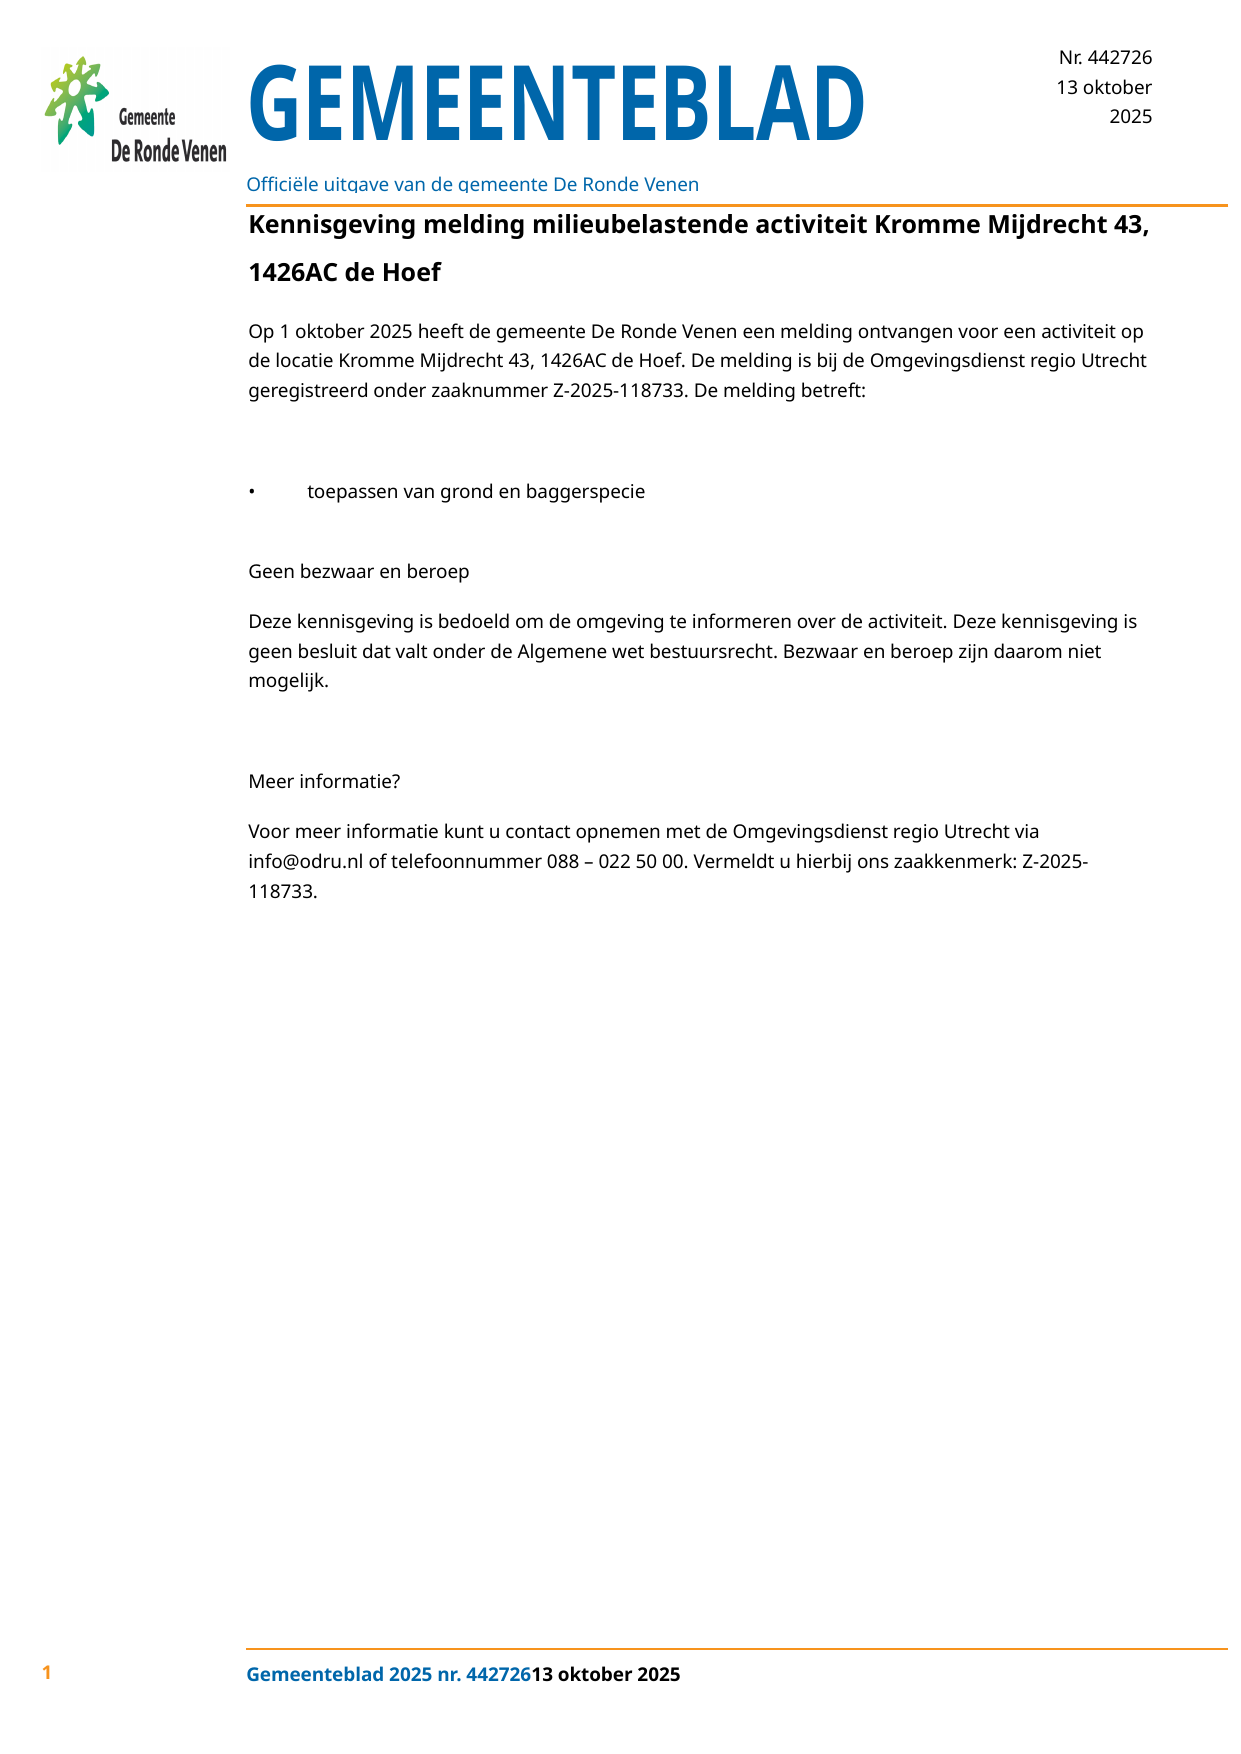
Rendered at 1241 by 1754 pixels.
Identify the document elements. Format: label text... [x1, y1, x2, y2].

picture [41, 47, 231, 172]
text Kennisgeving melding milieubelastende activiteit Kromme Mijdrecht 43, 1426AC de Hoef [248, 207, 1152, 288]
list toepassen van grond en baggerspecie [248, 478, 1152, 504]
text Op 1 oktober 2025 heeft de gemeente De Ronde Venen een melding ontvangen voor een activiteit op de locatie Kromme Mijdrecht 43, 1426AC de Hoef. De melding is bij de Omgevingsdienst regio Utrecht geregistreerd onder zaaknummer Z-2025-118733. De melding betreft: [248, 318, 1152, 403]
text Deze kennisgeving is bedoeld om de omgeving te informeren over de activiteit. Deze kennisgeving is geen besluit dat valt onder de Algemene wet bestuursrecht. Bezwaar en beroep zijn daarom niet mogelijk. [248, 608, 1152, 693]
text Meer informatie? [248, 768, 1152, 794]
text Geen bezwaar en beroep [248, 558, 1152, 584]
text Voor meer informatie kunt u contact opnemen met de Omgevingsdienst regio Utrecht via info@odru.nl of telefoonnummer 088 – 022 50 00. Vermeldt u hierbij ons zaakkenmerk: Z-2025-118733. [248, 819, 1152, 904]
